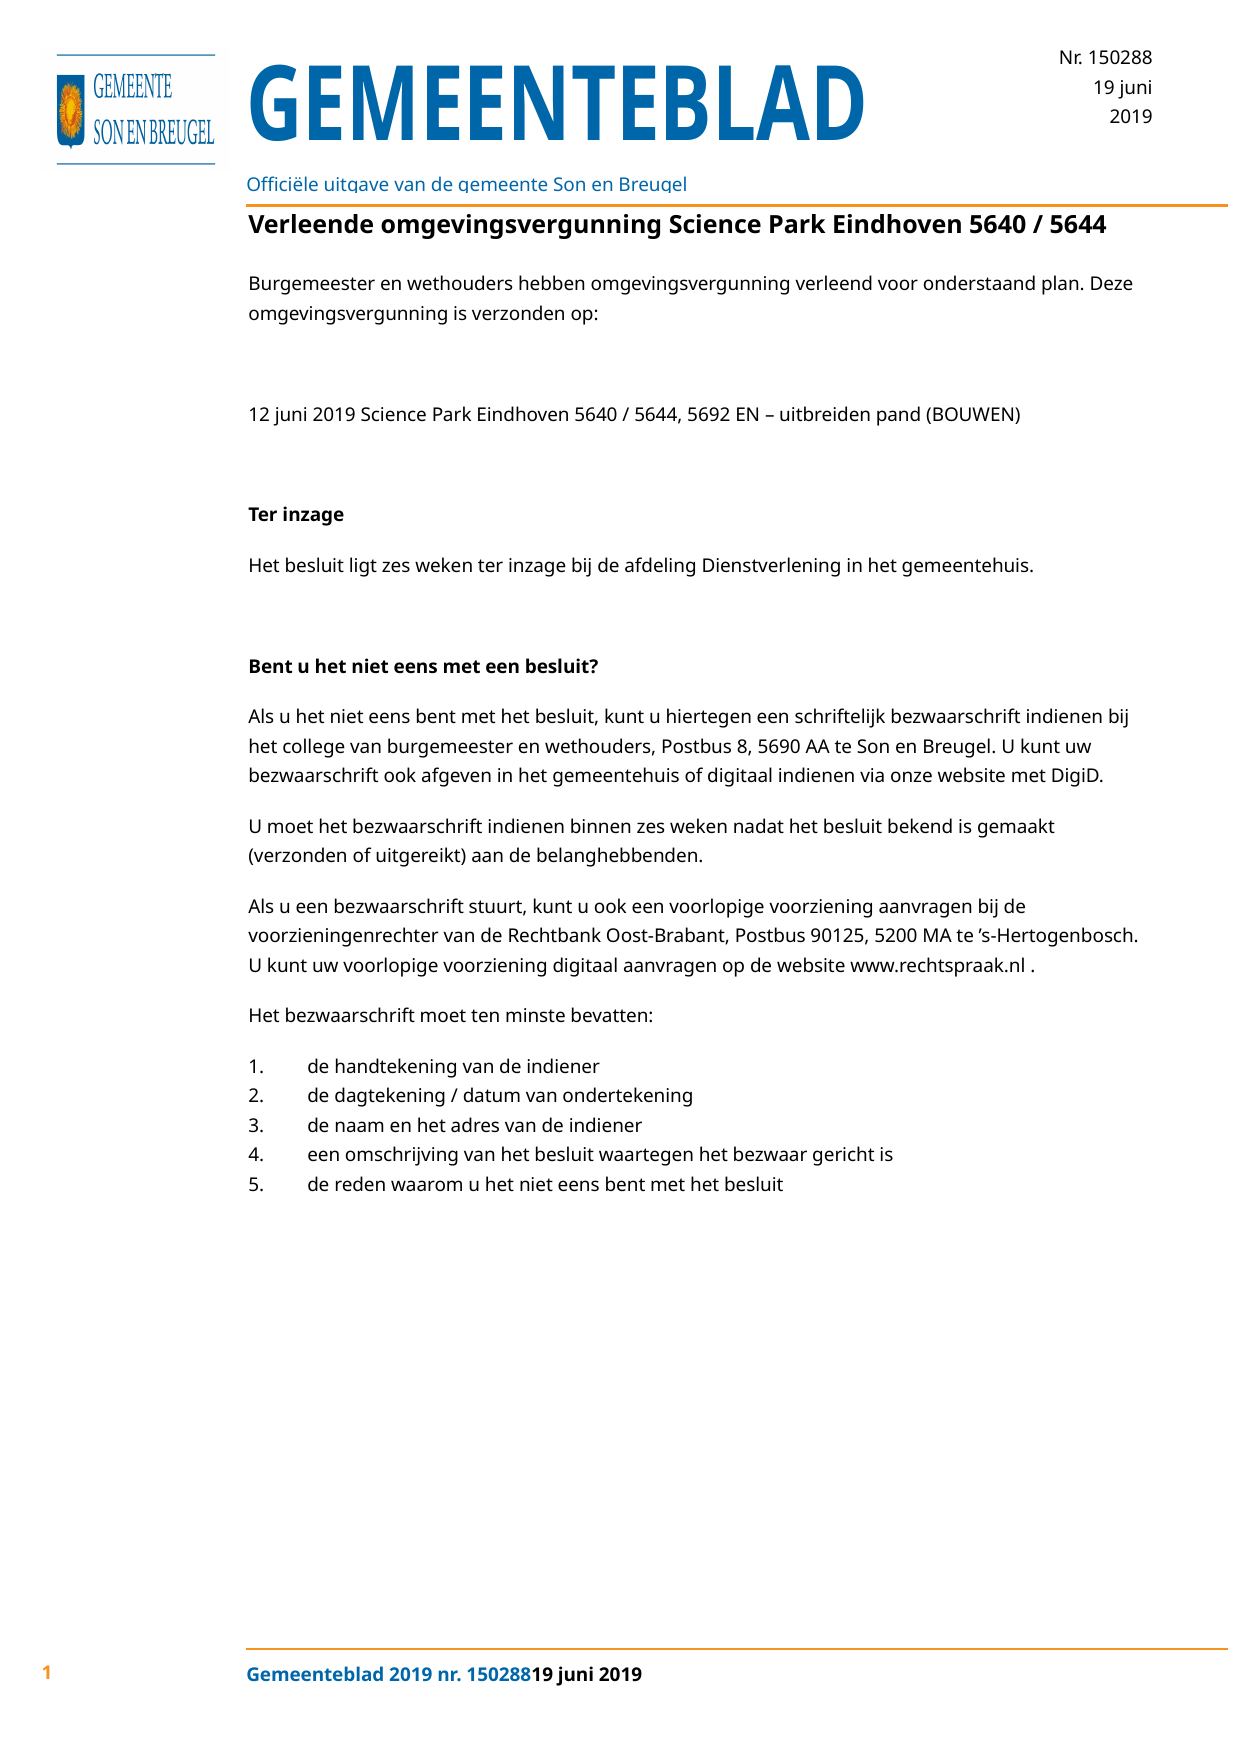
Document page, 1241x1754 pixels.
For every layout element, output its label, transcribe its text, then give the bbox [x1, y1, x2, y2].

text Het besluit ligt zes weken ter inzage bij de afdeling Dienstverlening in het gemeentehuis. [248, 552, 1152, 578]
text Het bezwaarschrift moet ten minste bevatten: [248, 1002, 1152, 1028]
list de reden waarom u het niet eens bent met het besluit [248, 1171, 1152, 1197]
list de dagtekening / datum van ondertekening [248, 1082, 1152, 1108]
text Als u een bezwaarschrift stuurt, kunt u ook een voorlopige voorziening aanvragen bij de voorzieningenrechter van de Rechtbank Oost-Brabant, Postbus 90125, 5200 MA te ’s-Hertogenbosch. U kunt uw voorlopige voorziening digitaal aanvragen op de website www.rechtspraak.nl . [248, 893, 1152, 978]
text U moet het bezwaarschrift indienen binnen zes weken nadat het besluit bekend is gemaakt (verzonden of uitgereikt) aan de belanghebbenden. [248, 813, 1152, 868]
text 12 juni 2019 Science Park Eindhoven 5640 / 5644, 5692 EN – uitbreiden pand (BOUWEN) [248, 401, 1152, 426]
list de naam en het adres van de indiener [248, 1112, 1152, 1138]
list de handtekening van de indiener [248, 1053, 1152, 1078]
text Als u het niet eens bent met het besluit, kunt u hiertegen een schriftelijk bezwaarschrift indienen bij het college van burgemeester en wethouders, Postbus 8, 5690 AA te Son en Breugel. U kunt uw bezwaarschrift ook afgeven in het gemeentehuis of digitaal indienen via onze website met DigiD. [248, 703, 1152, 788]
picture [41, 47, 231, 172]
text Ter inzage [248, 502, 1152, 527]
list een omschrijving van het besluit waartegen het bezwaar gericht is [248, 1142, 1152, 1167]
text Verleende omgevingsvergunning Science Park Eindhoven 5640 / 5644 [248, 207, 1152, 241]
text Burgemeester en wethouders hebben omgevingsvergunning verleend voor onderstaand plan. Deze omgevingsvergunning is verzonden op: [248, 270, 1152, 326]
text Bent u het niet eens met een besluit? [248, 653, 1152, 678]
